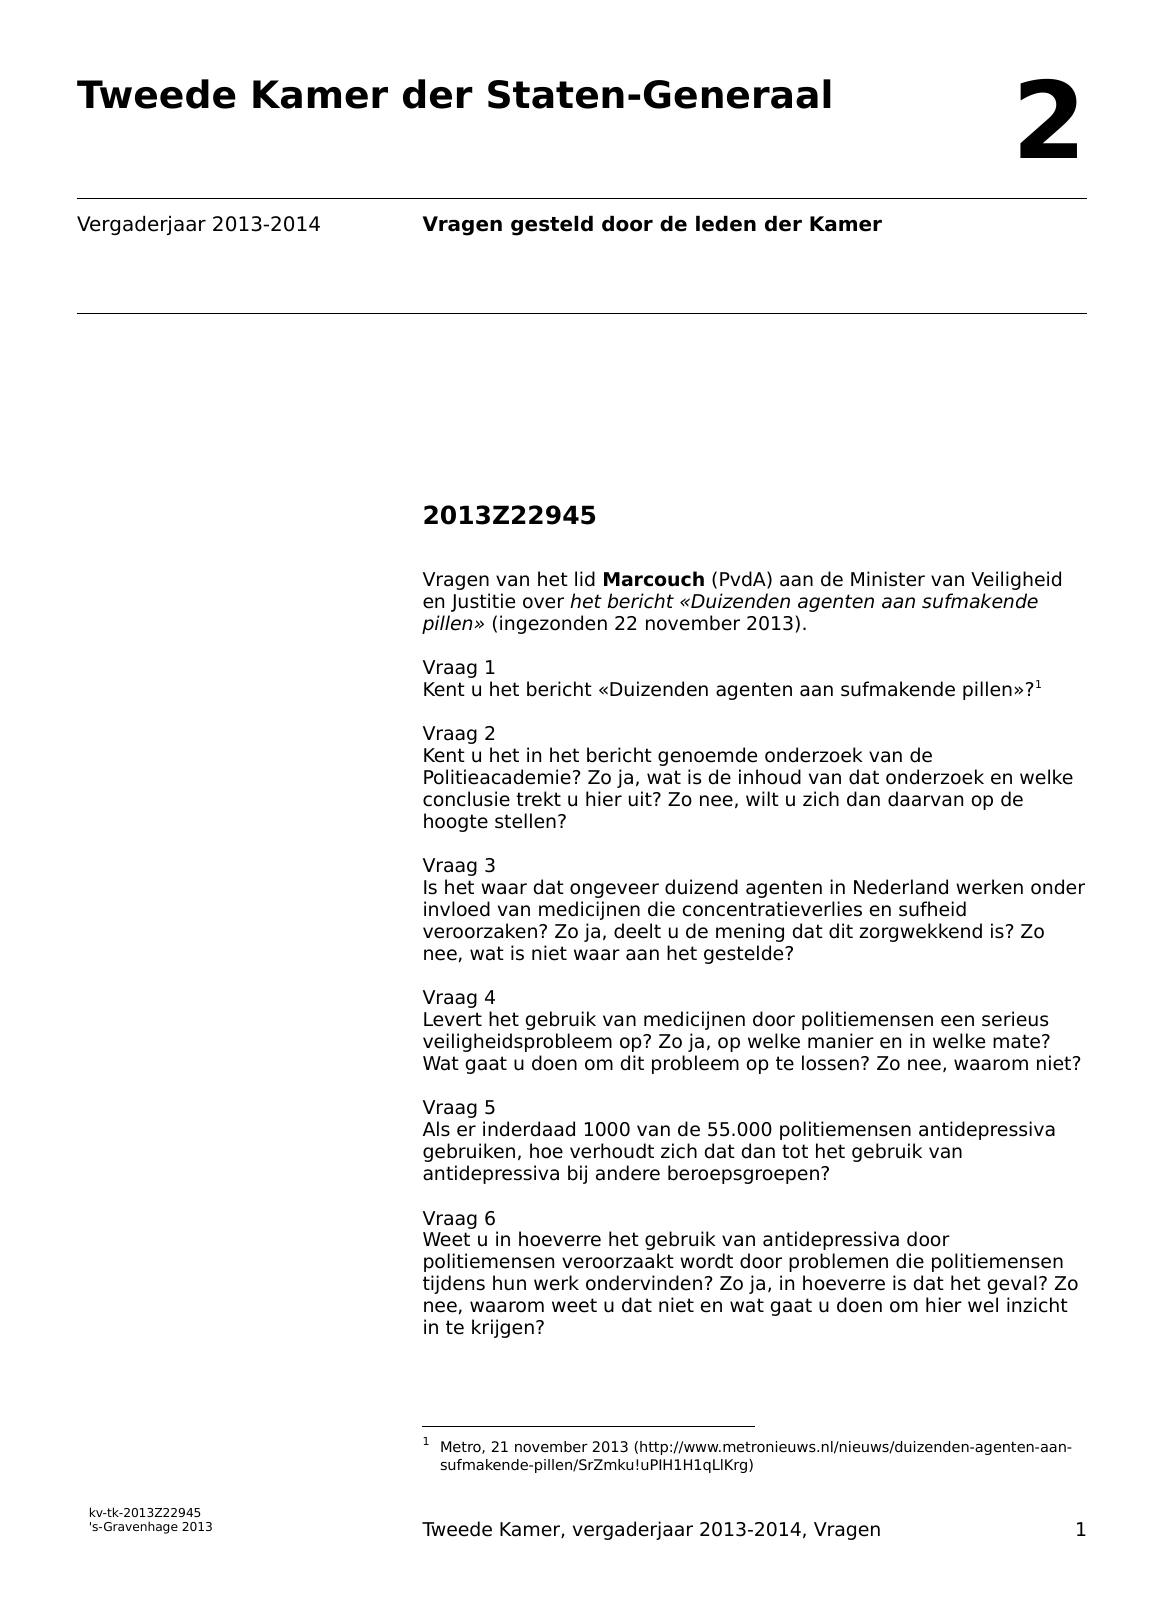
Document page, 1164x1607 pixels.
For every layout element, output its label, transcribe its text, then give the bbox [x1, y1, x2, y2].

text Weet u in hoeverre het gebruik van antidepressiva door politiemensen veroorzaakt wordt door problemen die politiemensen tijdens hun werk ondervinden? Zo ja, in hoeverre is dat het geval? Zo nee, waarom weet u dat niet en wat gaat u doen om hier wel inzicht in te krijgen? [422, 1229, 1087, 1339]
table_cell Vergaderjaar 2013-2014 [77, 199, 422, 313]
table_header 2 [886, 59, 1087, 198]
text Vraag 6 [422, 1207, 1087, 1229]
text Vragen van het lid Marcouch (PvdA) aan de Minister van Veiligheid en Justitie over het bericht «Duizenden agenten aan sufmakende pillen» (ingezonden 22 november 2013). [422, 569, 1087, 635]
text Als er inderdaad 1000 van de 55.000 politiemensen antidepressiva gebruiken, hoe verhoudt zich dat dan tot het gebruik van antidepressiva bij andere beroepsgroepen? [422, 1119, 1087, 1185]
text Vraag 3 [422, 855, 1087, 877]
text Kent u het in het bericht genoemde onderzoek van de Politieacademie? Zo ja, wat is de inhoud van dat onderzoek en welke conclusie trekt u hier uit? Zo nee, wilt u zich dan daarvan op de hoogte stellen? [422, 745, 1087, 833]
text kv-tk-2013Z22945 [88, 1506, 323, 1520]
table_cell Vragen gesteld door de leden der Kamer [422, 199, 1087, 313]
text Metro, 21 november 2013 (http://www.metronieuws.nl/nieuws/duizenden-agenten-aan-sufmakende-pillen/SrZmku!uPIH1H1qLlKrg) [422, 1435, 1087, 1474]
text Vraag 1 [422, 657, 1087, 679]
text Kent u het bericht «Duizenden agenten aan sufmakende pillen»? [422, 679, 1087, 701]
text Is het waar dat ongeveer duizend agenten in Nederland werken onder invloed van medicijnen die concentratieverlies en sufheid veroorzaken? Zo ja, deelt u de mening dat dit zorgwekkend is? Zo nee, wat is niet waar aan het gestelde? [422, 877, 1087, 965]
text 's-Gravenhage 2013 [88, 1520, 323, 1534]
text Vraag 4 [422, 987, 1087, 1009]
text Levert het gebruik van medicijnen door politiemensen een serieus veiligheidsprobleem op? Zo ja, op welke manier en in welke mate? Wat gaat u doen om dit probleem op te lossen? Zo nee, waarom niet? [422, 1009, 1087, 1075]
text 2013Z22945 [422, 501, 1087, 531]
text Vraag 2 [422, 723, 1087, 745]
table_header Tweede Kamer der Staten-Generaal [77, 59, 886, 198]
text Vraag 5 [422, 1097, 1087, 1119]
